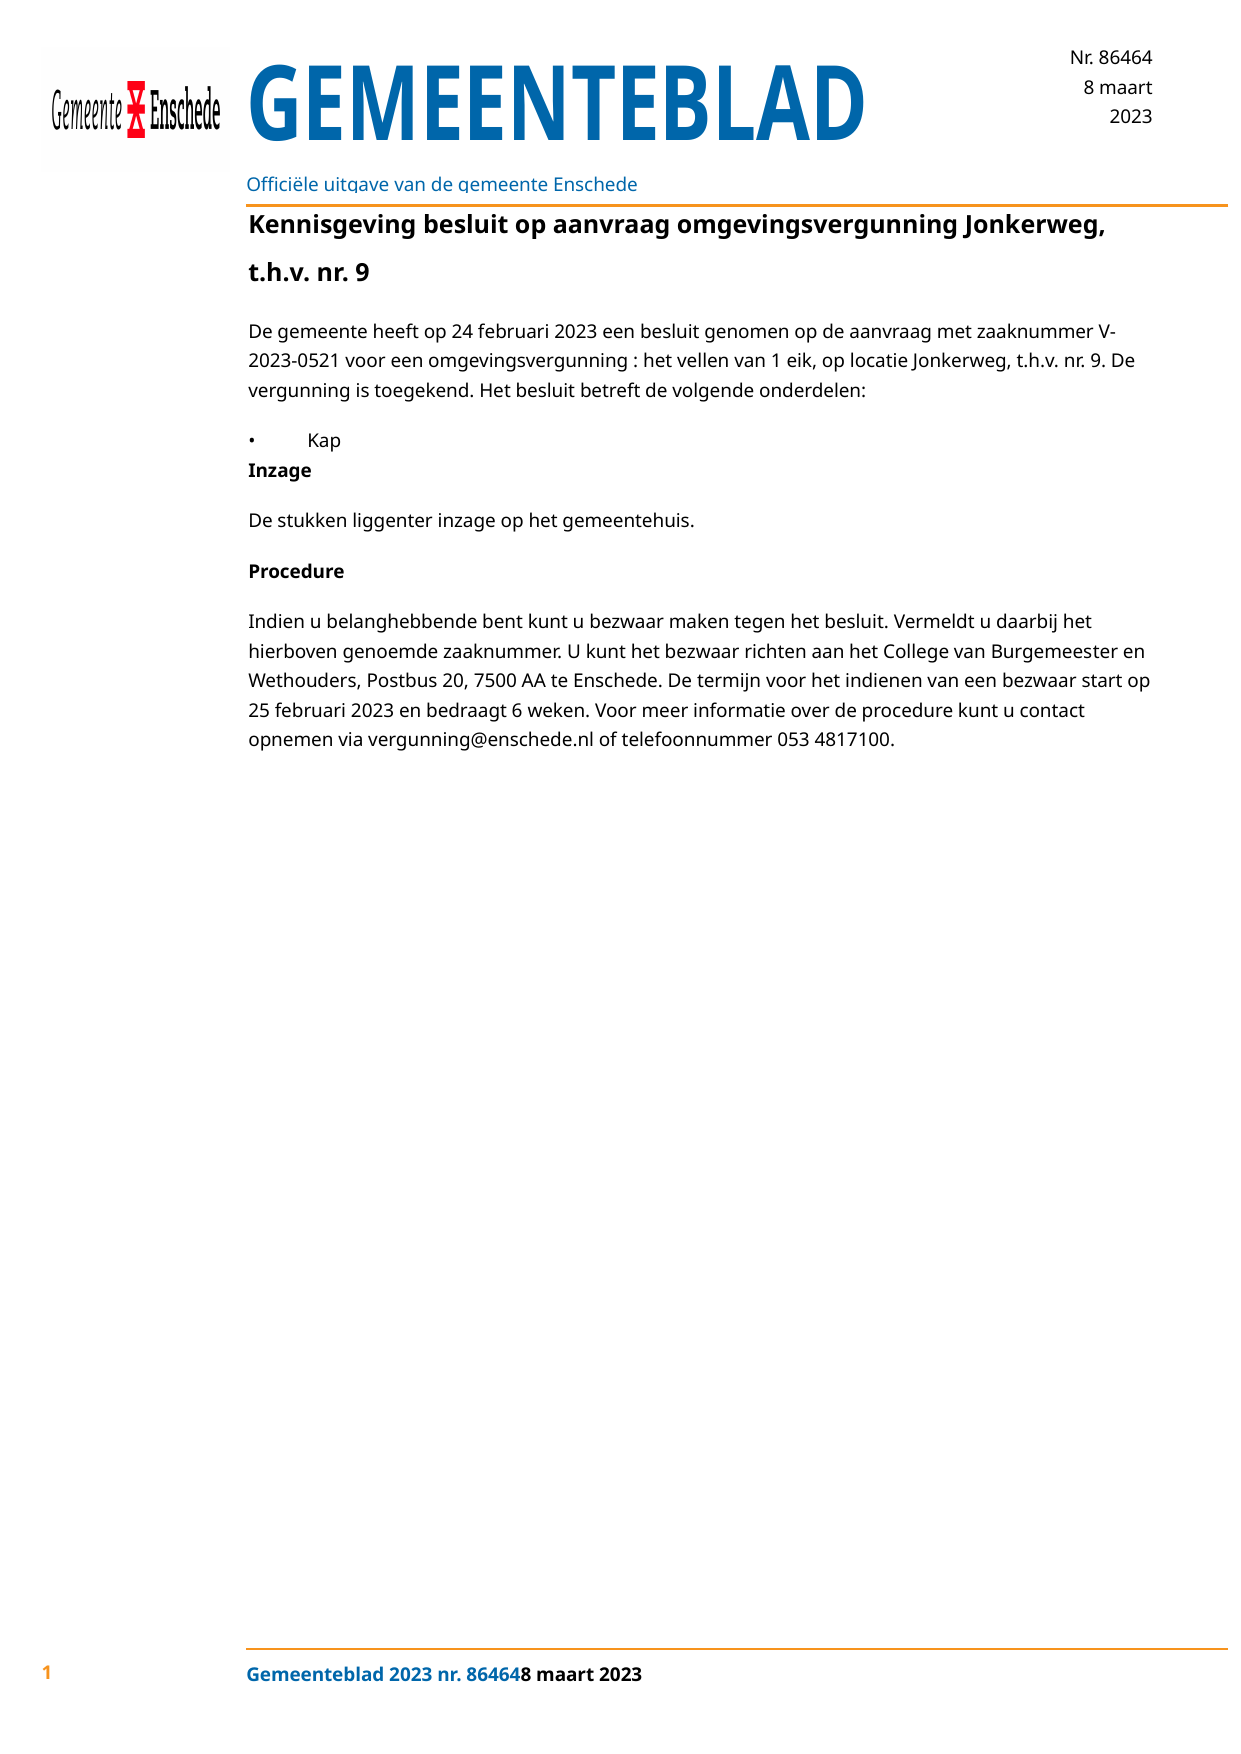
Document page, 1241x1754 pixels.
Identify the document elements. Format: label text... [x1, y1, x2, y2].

text Indien u belanghebbende bent kunt u bezwaar maken tegen het besluit. Vermeldt u daarbij het hierboven genoemde zaaknummer. U kunt het bezwaar richten aan het College van Burgemees­ter en Wethouders, Postbus 20, 7500 AA te Enschede. De termijn voor het indienen van een bezwaar start op 25 februari 2023 en bedraagt 6 weken. Voor meer informatie over de procedure kunt u contact opnemen via vergunning@enschede.nl of telefoonnummer 053 4817100. [248, 608, 1152, 752]
picture [41, 47, 231, 172]
text De gemeente heeft op 24 februari 2023 een besluit genomen op de aanvraag met zaaknummer V-2023-0521 voor een omgevingsvergunning : het vellen van 1 eik, op locatie Jonkerweg, t.h.v. nr. 9. De vergunning is toegekend. Het besluit betreft de volgende onderdelen: [248, 318, 1152, 403]
text Inzage [248, 457, 1152, 483]
text Procedure [248, 558, 1152, 584]
text De stukken liggenter inzage op het gemeentehuis. [248, 507, 1152, 533]
list Kap [248, 427, 1152, 453]
text Kennisgeving besluit op aanvraag omgevingsvergunning Jonkerweg, t.h.v. nr. 9 [248, 207, 1152, 288]
